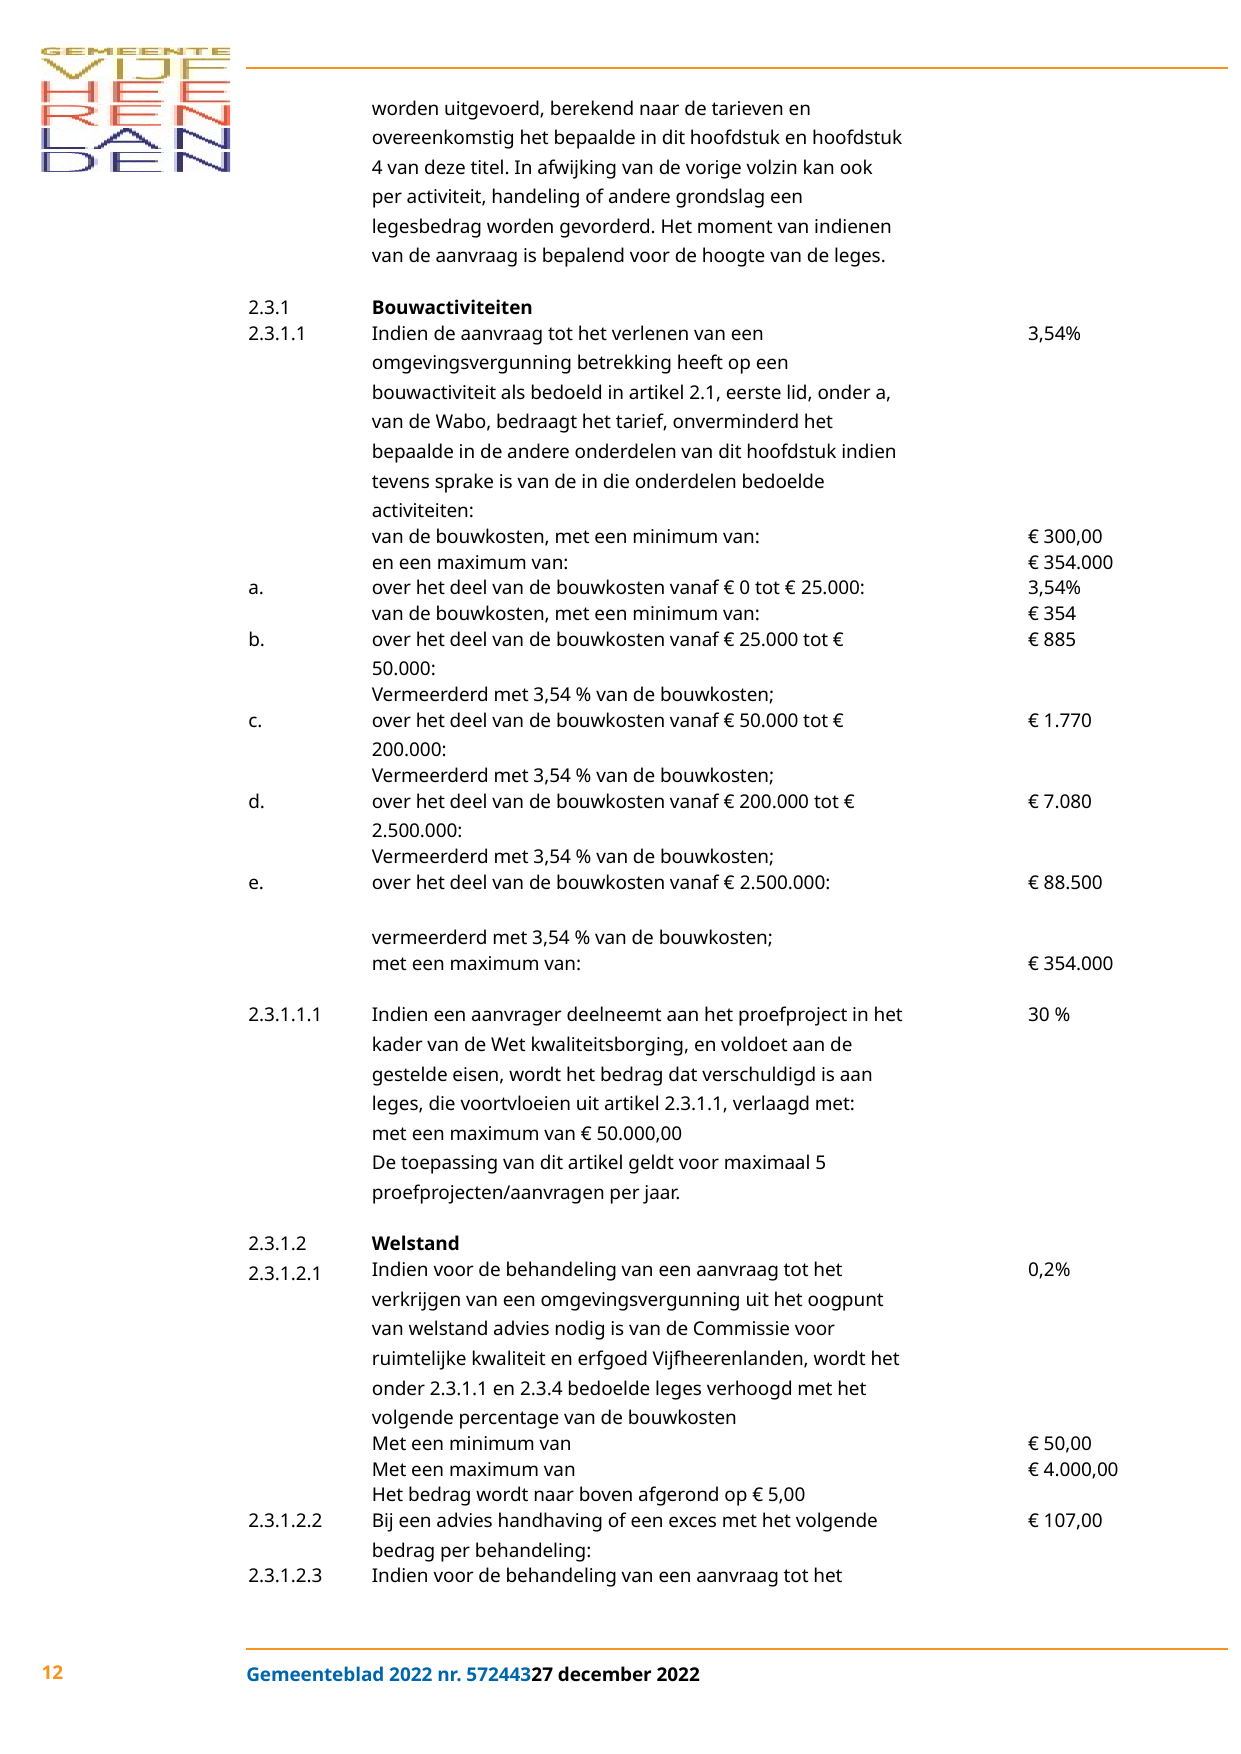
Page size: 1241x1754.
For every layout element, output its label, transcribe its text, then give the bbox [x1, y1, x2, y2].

table_cell d. [248, 788, 372, 843]
table_cell [904, 1256, 1028, 1430]
table_cell 2.3.1.2.3 [248, 1563, 372, 1588]
table_cell a. [248, 575, 372, 600]
table_cell Het bedrag wordt naar boven afgerond op € 5,00 [372, 1481, 904, 1507]
table_cell [248, 549, 372, 574]
table_cell [1028, 1481, 1152, 1507]
table_cell met een maximum van: [372, 950, 904, 976]
table_cell over het deel van de bouwkosten vanaf € 50.000 tot € 200.000: [372, 707, 904, 762]
table_cell € 88.500 [1028, 869, 1152, 924]
table_cell [904, 1205, 1028, 1231]
table_cell [904, 294, 1028, 320]
table_cell worden uitgevoerd, berekend naar de tarieven en overeenkomstig het bepaalde in dit hoofdstuk en hoofdstuk 4 van deze titel. In afwijking van de vorige volzin kan ook per activiteit, handeling of andere grondslag een legesbedrag worden gevorderd. Het moment van indienen van de aanvraag is bepalend voor de hoogte van de leges. [372, 95, 904, 268]
table_cell [248, 844, 372, 869]
table_cell [904, 1231, 1028, 1256]
table_cell [904, 523, 1028, 549]
table_cell [1028, 1205, 1152, 1231]
table_cell [904, 788, 1028, 843]
table_cell [904, 763, 1028, 788]
table_cell [248, 763, 372, 788]
table_cell € 354.000 [1028, 950, 1152, 976]
table_cell [904, 707, 1028, 762]
table_cell 3,54% [1028, 575, 1152, 600]
table_cell [904, 976, 1028, 1002]
table_cell [904, 269, 1028, 294]
table_cell [1028, 1563, 1152, 1588]
table_cell Bouwactiviteiten [372, 294, 904, 320]
table_cell [1028, 269, 1152, 294]
table_cell [904, 1563, 1028, 1588]
table_cell over het deel van de bouwkosten vanaf € 2.500.000: [372, 869, 904, 924]
table_cell Indien voor de behandeling van een aanvraag tot het [372, 1563, 904, 1588]
table_cell [904, 844, 1028, 869]
table_cell [248, 976, 372, 1002]
table_cell 0,2% [1028, 1256, 1152, 1430]
table_cell 2.3.1 [248, 294, 372, 320]
table_cell € 300,00 [1028, 523, 1152, 549]
table_cell Vermeerderd met 3,54 % van de bouwkosten; [372, 844, 904, 869]
table_cell [248, 925, 372, 950]
table_cell Welstand [372, 1231, 904, 1256]
table_cell en een maximum van: [372, 549, 904, 574]
table_cell [372, 1205, 904, 1231]
table_cell Indien voor de behandeling van een aanvraag tot het verkrijgen van een omgevingsvergunning uit het oogpunt van welstand advies nodig is van de Commissie voor ruimtelijke kwaliteit en erfgoed Vijfheerenlanden, wordt het onder 2.3.1.1 en 2.3.4 bedoelde leges verhoogd met het volgende percentage van de bouwkosten [372, 1256, 904, 1430]
table_cell b. [248, 626, 372, 681]
table_cell [248, 950, 372, 976]
table_cell over het deel van de bouwkosten vanaf € 200.000 tot € 2.500.000: [372, 788, 904, 843]
table_cell Vermeerderd met 3,54 % van de bouwkosten; [372, 681, 904, 707]
table_cell [904, 320, 1028, 523]
table_cell 2.3.1.1 [248, 320, 372, 523]
table_cell [904, 549, 1028, 574]
table_cell c. [248, 707, 372, 762]
table_cell € 1.770 [1028, 707, 1152, 762]
table_cell [1028, 95, 1152, 268]
table_cell [904, 1002, 1028, 1205]
picture [41, 47, 231, 172]
table_cell vermeerderd met 3,54 % van de bouwkosten; [372, 925, 904, 950]
table_cell [248, 1456, 372, 1481]
table_cell [904, 1481, 1028, 1507]
table_cell [248, 95, 372, 268]
table_cell [1028, 1231, 1152, 1256]
table_cell e. [248, 869, 372, 924]
table_cell € 354 [1028, 600, 1152, 626]
table_cell 2.3.1.1.1 [248, 1002, 372, 1205]
table_cell € 50,00 [1028, 1430, 1152, 1456]
table_cell [904, 950, 1028, 976]
table_cell [904, 575, 1028, 600]
table_cell [904, 1430, 1028, 1456]
table_cell 2.3.1.2 2.3.1.2.1 [248, 1231, 372, 1430]
table_cell [904, 626, 1028, 681]
table_cell € 107,00 [1028, 1507, 1152, 1562]
table_cell over het deel van de bouwkosten vanaf € 25.000 tot € 50.000: [372, 626, 904, 681]
table_cell Indien een aanvrager deelneemt aan het proefproject in het kader van de Wet kwaliteitsborging, en voldoet aan de gestelde eisen, wordt het bedrag dat verschuldigd is aan leges, die voortvloeien uit artikel 2.3.1.1, verlaagd met: met een maximum van € 50.000,00 De toepassing van dit artikel geldt voor maximaal 5 proefprojecten/aanvragen per jaar. [372, 1002, 904, 1205]
table_cell Vermeerderd met 3,54 % van de bouwkosten; [372, 763, 904, 788]
table_cell [1028, 763, 1152, 788]
table_cell 30 % [1028, 1002, 1152, 1205]
table_cell € 885 [1028, 626, 1152, 681]
table_cell Met een maximum van [372, 1456, 904, 1481]
table_cell [904, 869, 1028, 924]
table_cell [248, 1430, 372, 1456]
table_cell 2.3.1.2.2 [248, 1507, 372, 1562]
table_cell [248, 269, 372, 294]
table_cell Met een minimum van [372, 1430, 904, 1456]
table_cell [1028, 925, 1152, 950]
table_cell [904, 95, 1028, 268]
table_cell [248, 1205, 372, 1231]
table_cell van de bouwkosten, met een minimum van: [372, 523, 904, 549]
table_cell € 4.000,00 [1028, 1456, 1152, 1481]
table_cell [904, 600, 1028, 626]
table_cell over het deel van de bouwkosten vanaf € 0 tot € 25.000: [372, 575, 904, 600]
table_cell [904, 681, 1028, 707]
table_cell van de bouwkosten, met een minimum van: [372, 600, 904, 626]
table_cell Indien de aanvraag tot het verlenen van een omgevingsvergunning betrekking heeft op een bouwactiviteit als bedoeld in artikel 2.1, eerste lid, onder a, van de Wabo, bedraagt het tarief, onverminderd het bepaalde in de andere onderdelen van dit hoofdstuk indien tevens sprake is van de in die onderdelen bedoelde activiteiten: [372, 320, 904, 523]
table_cell [1028, 681, 1152, 707]
table_cell Bij een advies handhaving of een exces met het volgende bedrag per behandeling: [372, 1507, 904, 1562]
table_cell [1028, 844, 1152, 869]
table_cell [904, 1507, 1028, 1562]
table_cell € 354.000 [1028, 549, 1152, 574]
table_cell [248, 1481, 372, 1507]
table_cell [372, 269, 904, 294]
table_cell [1028, 976, 1152, 1002]
table_cell € 7.080 [1028, 788, 1152, 843]
table_cell [248, 681, 372, 707]
table_cell 3,54% [1028, 320, 1152, 523]
table_cell [372, 976, 904, 1002]
table_cell [904, 1456, 1028, 1481]
table_cell [1028, 294, 1152, 320]
table_cell [248, 600, 372, 626]
table_cell [248, 523, 372, 549]
table_cell [904, 925, 1028, 950]
